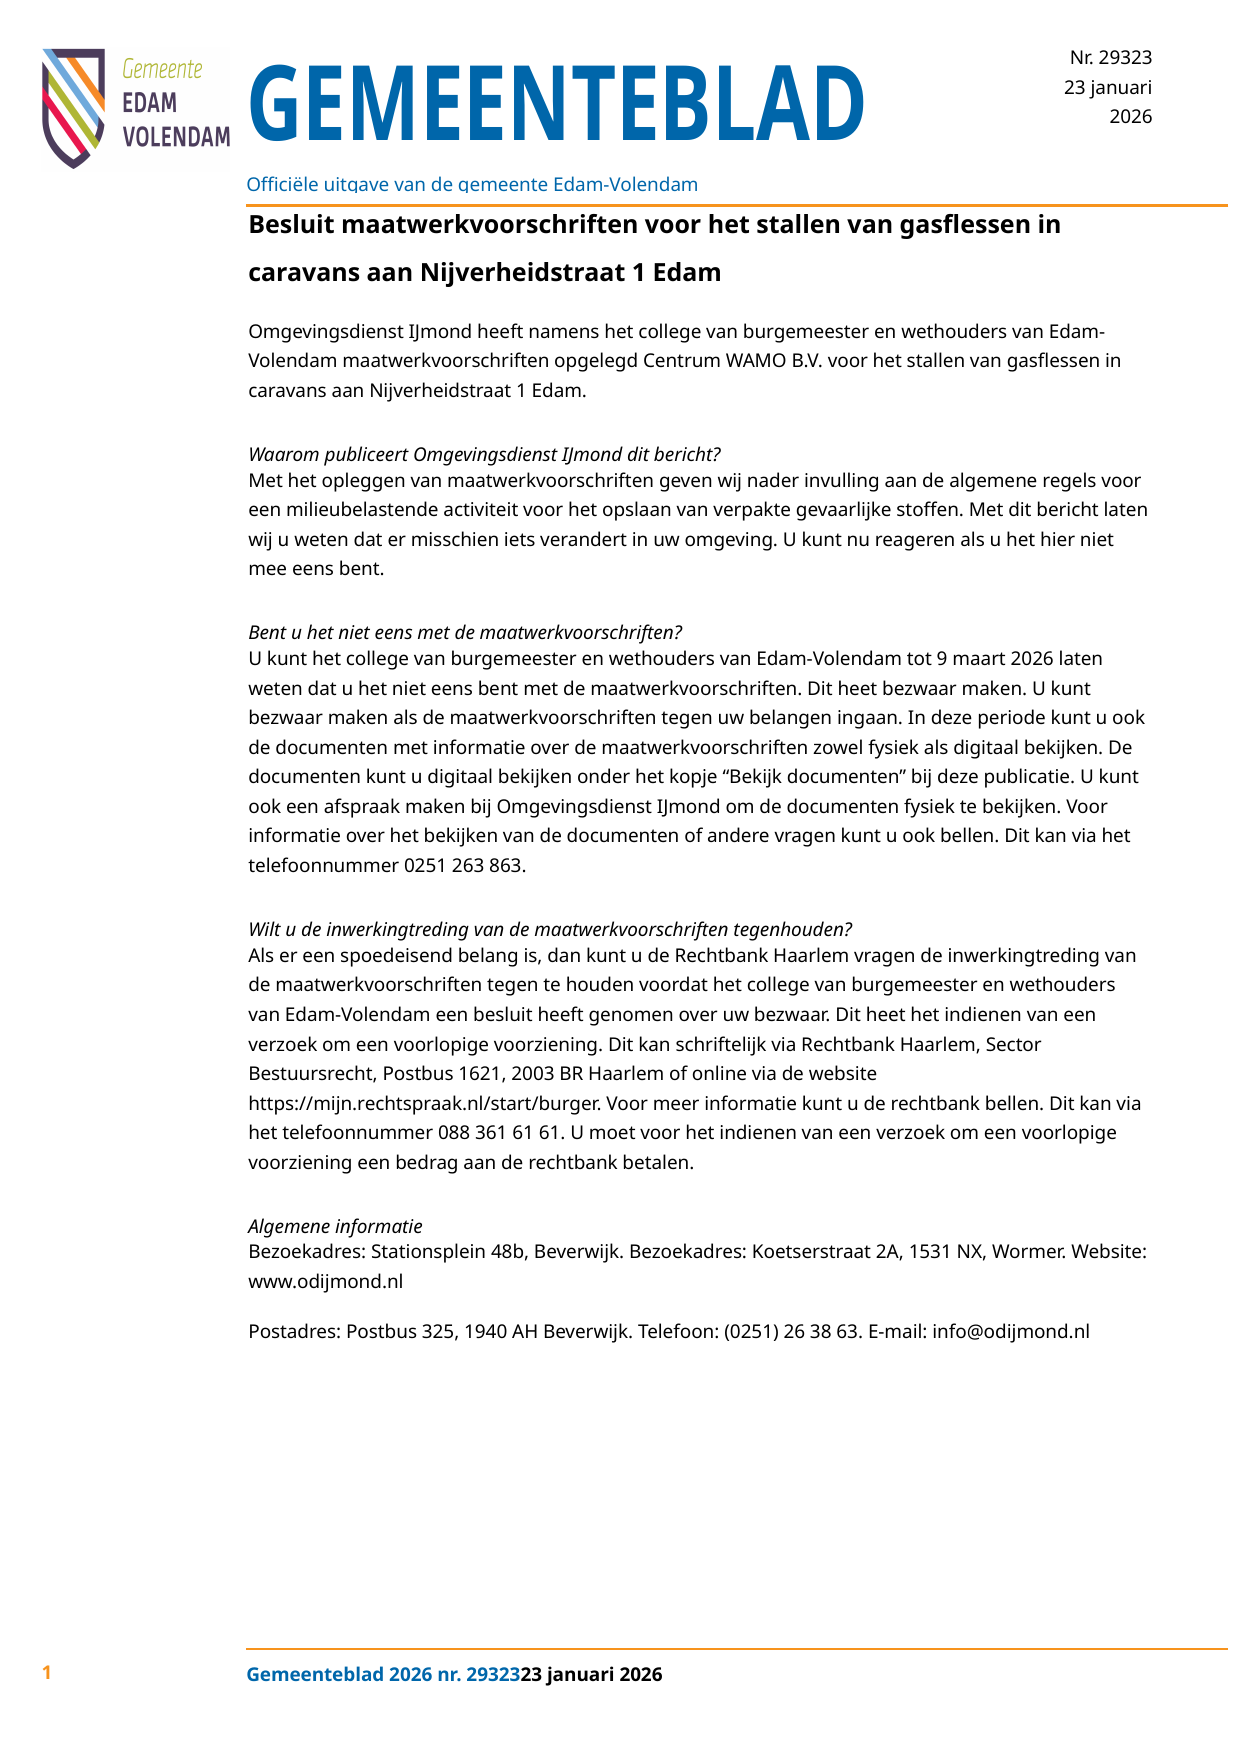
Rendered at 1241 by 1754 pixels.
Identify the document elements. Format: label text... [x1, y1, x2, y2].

text Met het opleggen van maatwerkvoorschriften geven wij nader invulling aan de algemene regels voor een milieubelastende activiteit voor het opslaan van verpakte gevaarlijke stoffen. Met dit bericht laten wij u weten dat er misschien iets verandert in uw omgeving. U kunt nu reageren als u het hier niet mee eens bent. [248, 467, 1152, 581]
text Als er een spoedeisend belang is, dan kunt u de Rechtbank Haarlem vragen de inwerkingtreding van de maatwerkvoorschriften tegen te houden voordat het college van burgemeester en wethouders van Edam-Volendam een besluit heeft genomen over uw bezwaar. Dit heet het indienen van een verzoek om een voorlopige voorziening. Dit kan schriftelijk via Rechtbank Haarlem, Sector Bestuursrecht, Postbus 1621, 2003 BR Haarlem of online via de website https://mijn.rechtspraak.nl/start/burger. Voor meer informatie kunt u de rechtbank bellen. Dit kan via het telefoonnummer 088 361 61 61. U moet voor het indienen van een verzoek om een voorlopige voorziening een bedrag aan de rechtbank betalen. [248, 942, 1152, 1175]
text Bent u het niet eens met de maatwerkvoorschriften? [248, 619, 1152, 645]
text Omgevingsdienst IJmond heeft namens het college van burgemeester en wethouders van Edam-Volendam maatwerkvoorschriften opgelegd Centrum WAMO B.V. voor het stallen van gasflessen in caravans aan Nijverheidstraat 1 Edam. [248, 318, 1152, 403]
text Algemene informatie [248, 1213, 1152, 1239]
text Waarom publiceert Omgevingsdienst IJmond dit bericht? [248, 441, 1152, 467]
text U kunt het college van burgemeester en wethouders van Edam-Volendam tot 9 maart 2026 laten weten dat u het niet eens bent met de maatwerkvoorschriften. Dit heet bezwaar maken. U kunt bezwaar maken als de maatwerkvoorschriften tegen uw belangen ingaan. In deze periode kunt u ook de documenten met informatie over de maatwerkvoorschriften zowel fysiek als digitaal bekijken. De documenten kunt u digitaal bekijken onder het kopje “Bekijk documenten” bij deze publicatie. U kunt ook een afspraak maken bij Omgevingsdienst IJmond om de documenten fysiek te bekijken. Voor informatie over het bekijken van de documenten of andere vragen kunt u ook bellen. Dit kan via het telefoonnummer 0251 263 863. [248, 645, 1152, 878]
text Besluit maatwerkvoorschriften voor het stallen van gasflessen in caravans aan Nijverheidstraat 1 Edam [248, 207, 1152, 288]
text Wilt u de inwerkingtreding van de maatwerkvoorschriften tegenhouden? [248, 916, 1152, 942]
picture [41, 47, 231, 172]
text Postadres: Postbus 325, 1940 AH Beverwijk. Telefoon: (0251) 26 38 63. E-mail: info@odijmond.nl [248, 1319, 1152, 1344]
text Bezoekadres: Stationsplein 48b, Beverwijk. Bezoekadres: Koetserstraat 2A, 1531 NX, Wormer. Website: www.odijmond.nl [248, 1239, 1152, 1294]
